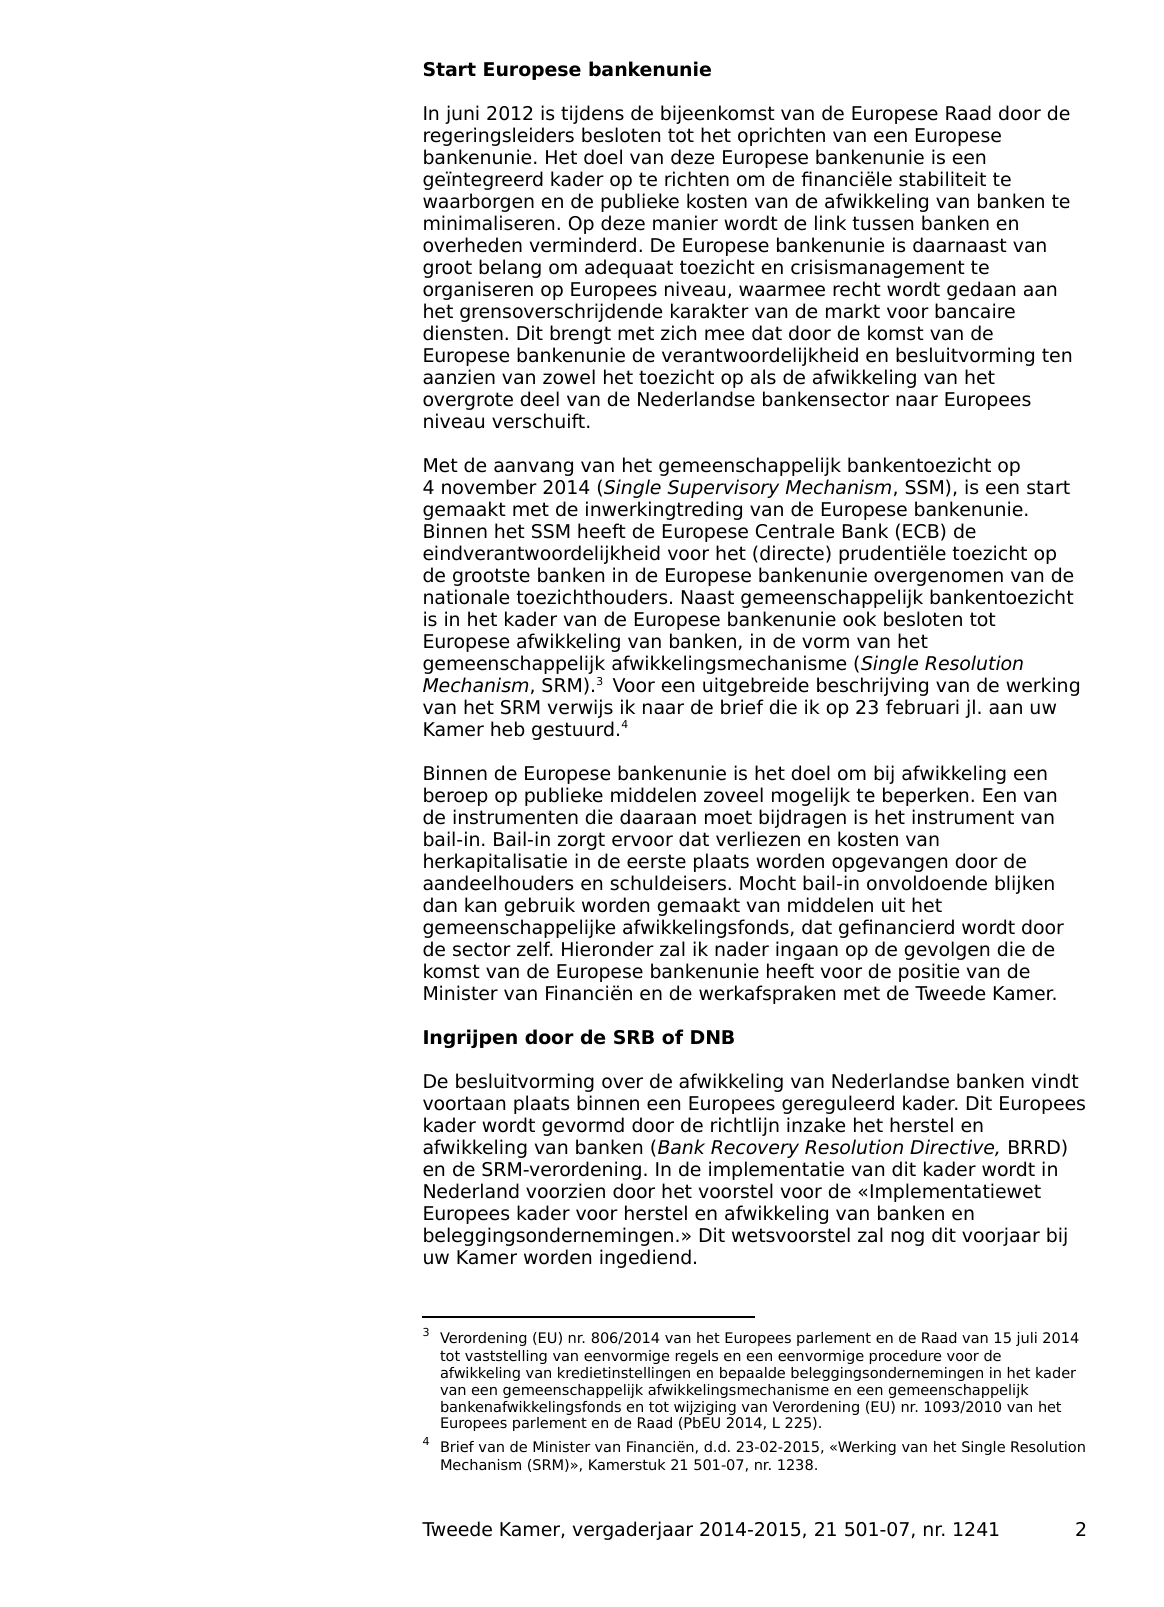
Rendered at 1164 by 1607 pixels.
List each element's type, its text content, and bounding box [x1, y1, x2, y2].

text De besluitvorming over de afwikkeling van Nederlandse banken vindt voortaan plaats binnen een Europees gereguleerd kader. Dit Europees kader wordt gevormd door de richtlijn inzake het herstel en afwikkeling van banken (Bank Recovery Resolution Directive, BRRD) en de SRM-verordening. In de implementatie van dit kader wordt in Nederland voorzien door het voorstel voor de «Implementatiewet Europees kader voor herstel en afwikkeling van banken en beleggingsondernemingen.» Dit wetsvoorstel zal nog dit voorjaar bij uw Kamer worden ingediend. [422, 1071, 1087, 1269]
text Met de aanvang van het gemeenschappelijk bankentoezicht op 4 november 2014 (Single Supervisory Mechanism, SSM), is een start gemaakt met de inwerkingtreding van de Europese bankenunie. Binnen het SSM heeft de Europese Centrale Bank (ECB) de eindverantwoordelijkheid voor het (directe) prudentiële toezicht op de grootste banken in de Europese bankenunie overgenomen van de nationale toezichthouders. Naast gemeenschappelijk bankentoezicht is in het kader van de Europese bankenunie ook besloten tot Europese afwikkeling van banken, in de vorm van het gemeenschappelijk afwikkelingsmechanisme (Single Resolution Mechanism, SRM). Voor een uitgebreide beschrijving van de werking van het SRM verwijs ik naar de brief die ik op 23 februari jl. aan uw Kamer heb gestuurd. [422, 455, 1087, 741]
subtitle Ingrijpen door de SRB of DNB [422, 1027, 1087, 1049]
text Verordening (EU) nr. 806/2014 van het Europees parlement en de Raad van 15 juli 2014 tot vaststelling van eenvormige regels en een eenvormige procedure voor de afwikkeling van kredietinstellingen en bepaalde beleggingsondernemingen in het kader van een gemeenschappelijk afwikkelingsmechanisme en een gemeenschappelijk bankenafwikkelingsfonds en tot wijziging van Verordening (EU) nr. 1093/2010 van het Europees parlement en de Raad (PbEU 2014, L 225). [422, 1326, 1087, 1432]
text Brief van de Minister van Financiën, d.d. 23-02-2015, «Werking van het Single Resolution Mechanism (SRM)», Kamerstuk 21 501-07, nr. 1238. [422, 1435, 1087, 1474]
text Binnen de Europese bankenunie is het doel om bij afwikkeling een beroep op publieke middelen zoveel mogelijk te beperken. Een van de instrumenten die daaraan moet bijdragen is het instrument van bail-in. Bail-in zorgt ervoor dat verliezen en kosten van herkapitalisatie in de eerste plaats worden opgevangen door de aandeelhouders en schuldeisers. Mocht bail-in onvoldoende blijken dan kan gebruik worden gemaakt van middelen uit het gemeenschappelijke afwikkelingsfonds, dat gefinancierd wordt door de sector zelf. Hieronder zal ik nader ingaan op de gevolgen die de komst van de Europese bankenunie heeft voor de positie van de Minister van Financiën en de werkafspraken met de Tweede Kamer. [422, 763, 1087, 1005]
subtitle Start Europese bankenunie [422, 59, 1087, 81]
text In juni 2012 is tijdens de bijeenkomst van de Europese Raad door de regeringsleiders besloten tot het oprichten van een Europese bankenunie. Het doel van deze Europese bankenunie is een geïntegreerd kader op te richten om de financiële stabiliteit te waarborgen en de publieke kosten van de afwikkeling van banken te minimaliseren. Op deze manier wordt de link tussen banken en overheden verminderd. De Europese bankenunie is daarnaast van groot belang om adequaat toezicht en crisismanagement te organiseren op Europees niveau, waarmee recht wordt gedaan aan het grensoverschrijdende karakter van de markt voor bancaire diensten. Dit brengt met zich mee dat door de komst van de Europese bankenunie de verantwoordelijkheid en besluitvorming ten aanzien van zowel het toezicht op als de afwikkeling van het overgrote deel van de Nederlandse bankensector naar Europees niveau verschuift. [422, 103, 1087, 433]
